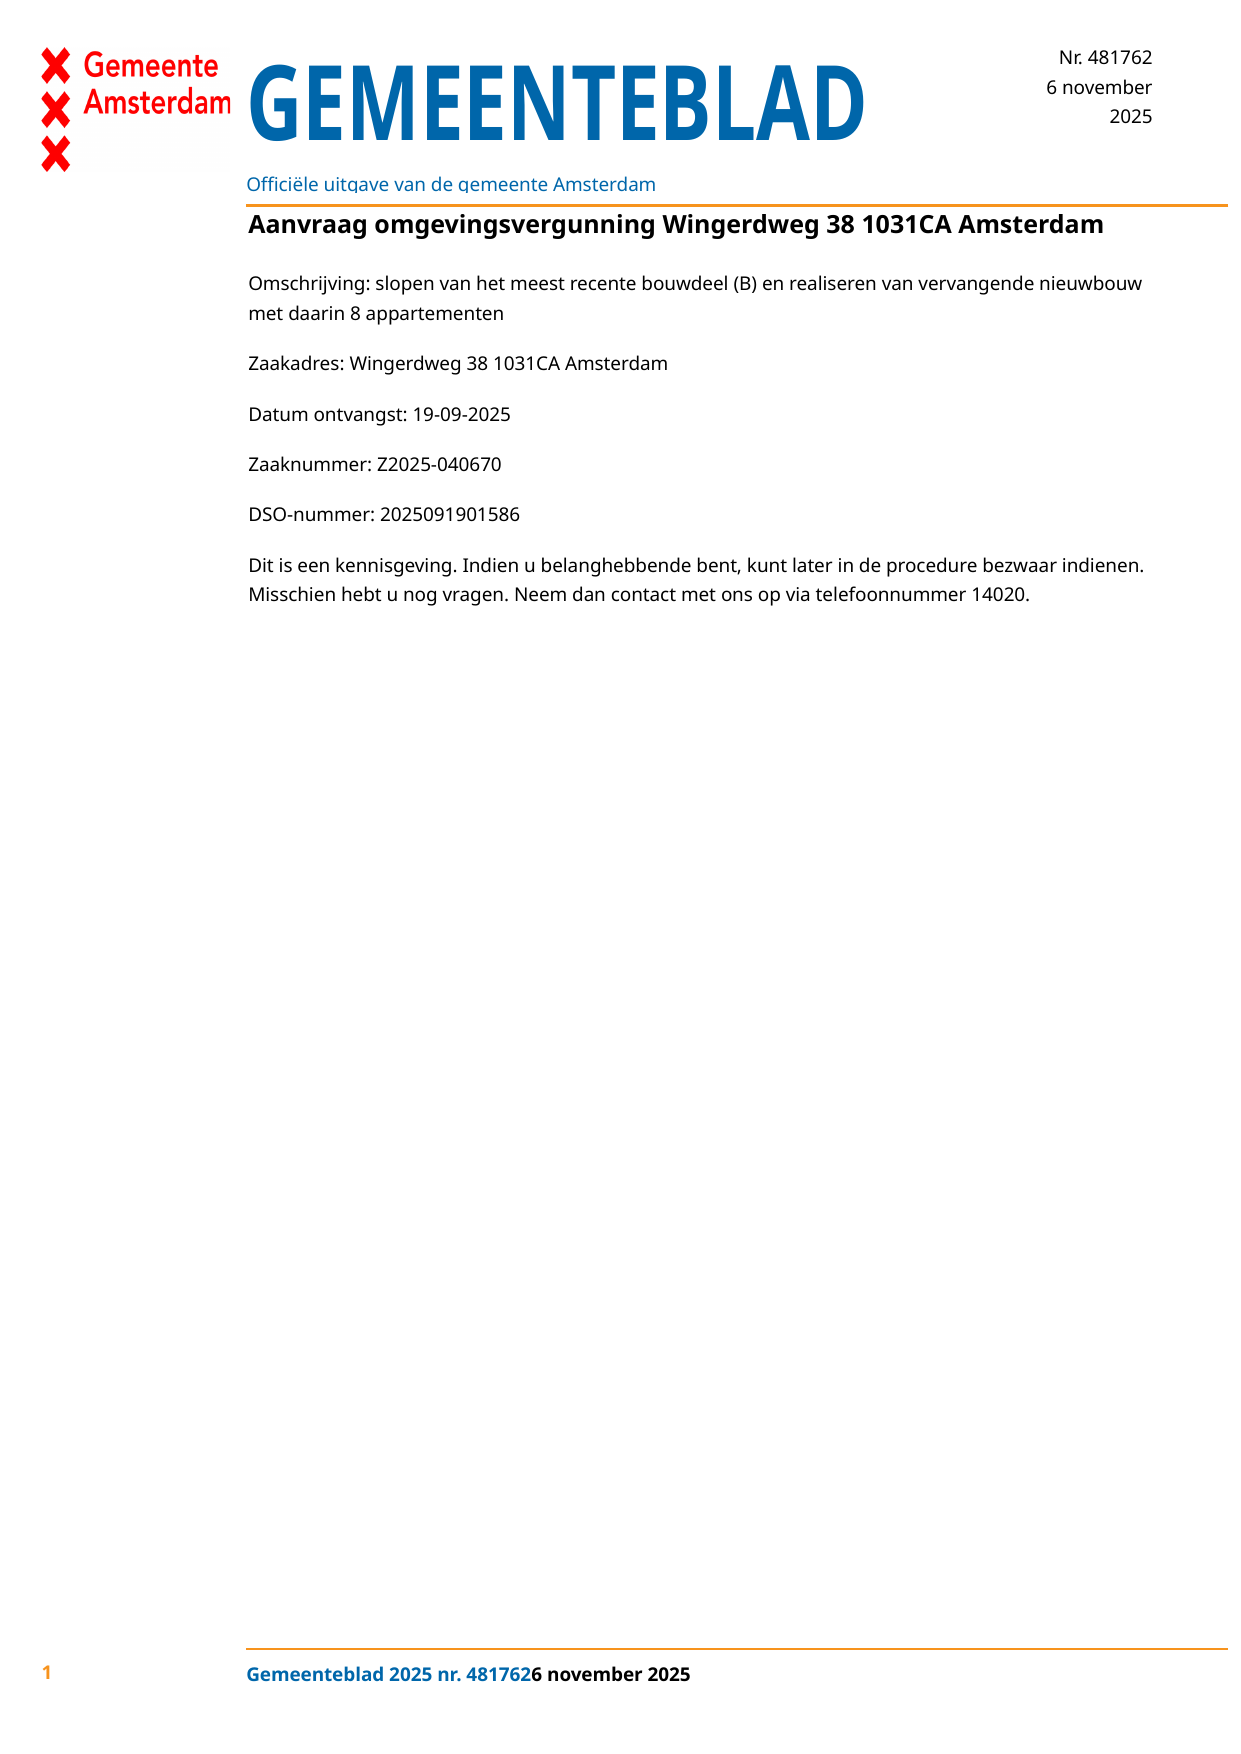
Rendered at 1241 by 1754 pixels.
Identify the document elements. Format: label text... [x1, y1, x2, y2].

text DSO-nummer: 2025091901586 [248, 502, 1152, 527]
text Aanvraag omgevingsvergunning Wingerdweg 38 1031CA Amsterdam [248, 207, 1152, 241]
text Dit is een kennisgeving. Indien u belanghebbende bent, kunt later in de procedure bezwaar indienen. Misschien hebt u nog vragen. Neem dan contact met ons op via telefoonnummer 14020. [248, 552, 1152, 607]
picture [41, 47, 231, 172]
text Omschrijving: slopen van het meest recente bouwdeel (B) en realiseren van vervangende nieuwbouw met daarin 8 appartementen [248, 270, 1152, 326]
text Zaakadres: Wingerdweg 38 1031CA Amsterdam [248, 350, 1152, 376]
text Zaaknummer: Z2025-040670 [248, 451, 1152, 477]
text Datum ontvangst: 19-09-2025 [248, 401, 1152, 426]
